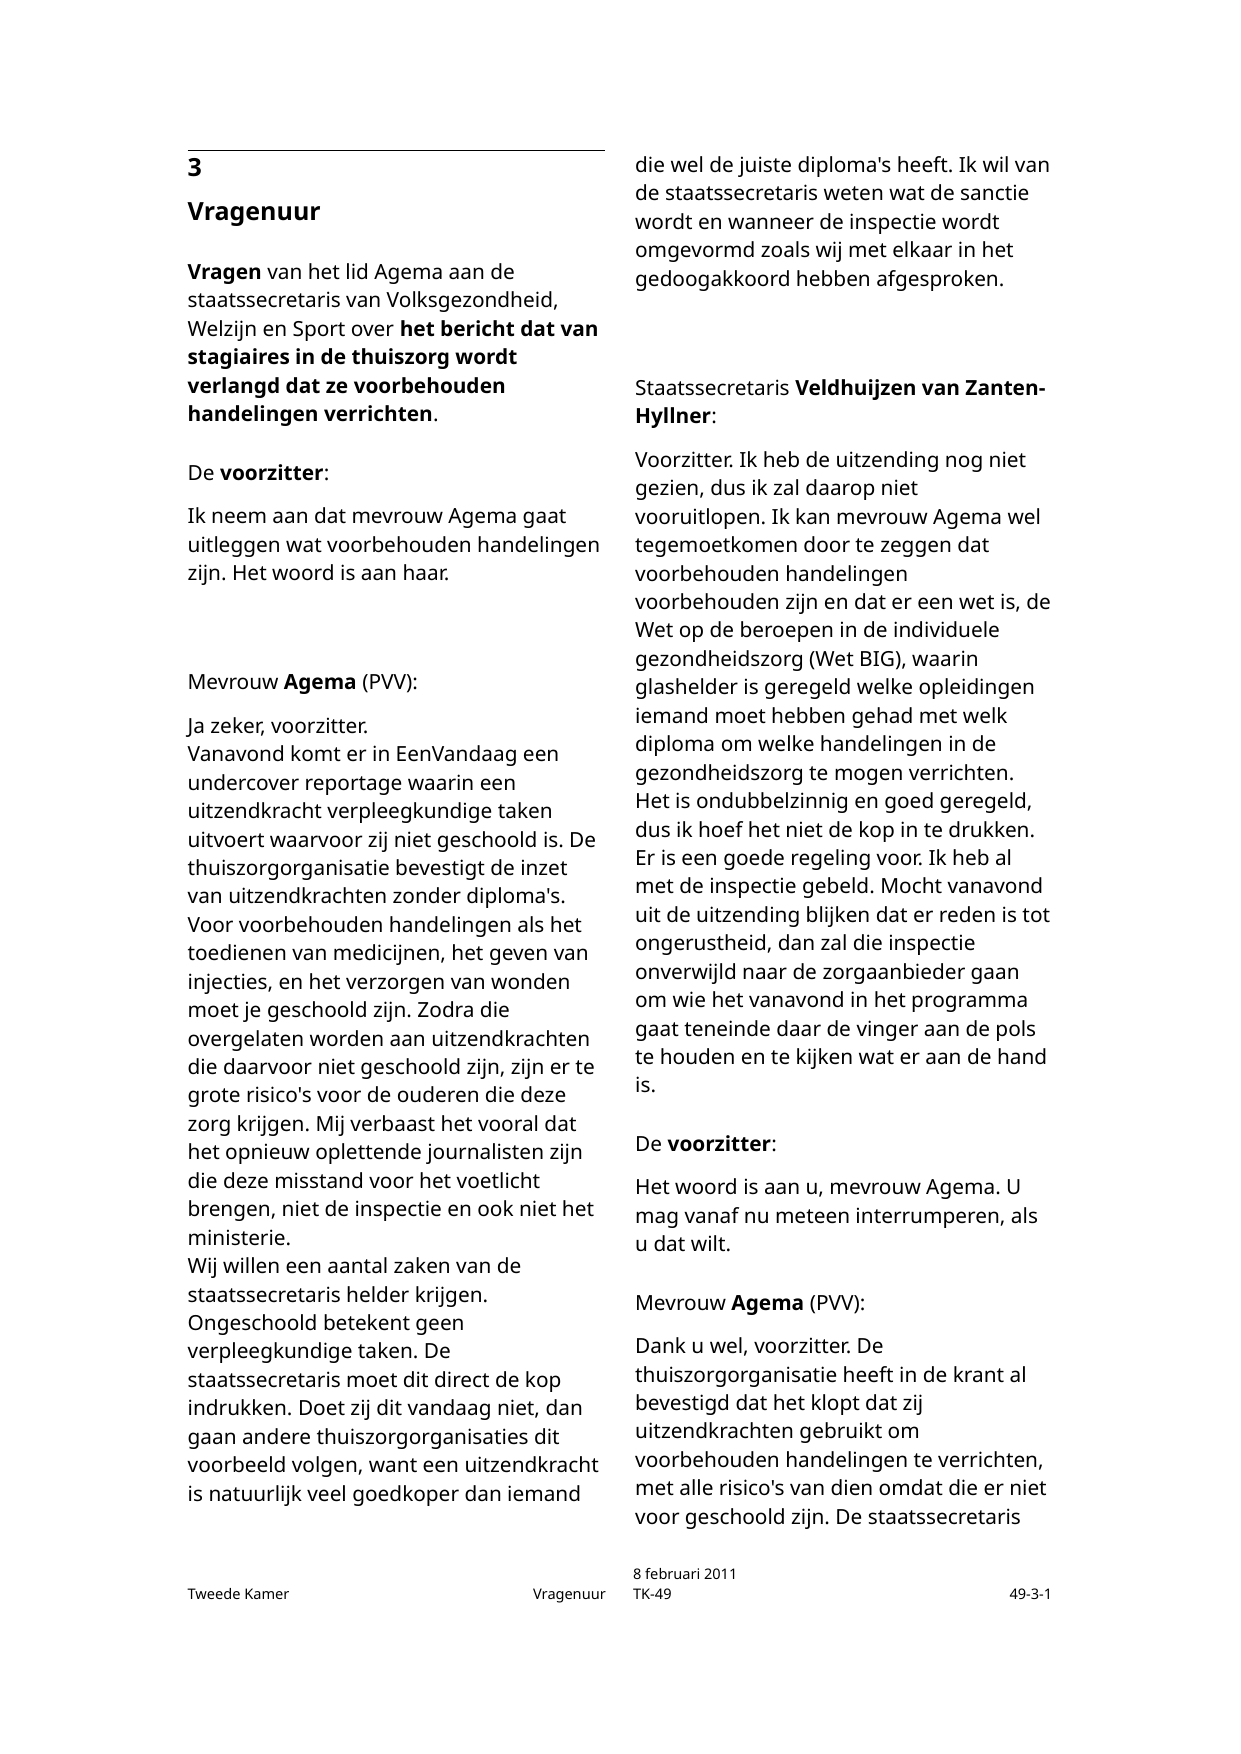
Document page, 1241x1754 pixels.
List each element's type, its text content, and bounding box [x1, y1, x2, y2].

text Vanavond komt er in EenVandaag een undercover reportage waarin een uitzendkracht verpleegkundige taken uitvoert waarvoor zij niet geschoold is. De thuiszorgorganisatie bevestigt de inzet van uitzendkrachten zonder diploma's. Voor voorbehouden handelingen als het toedienen van medicijnen, het geven van injecties, en het verzorgen van wonden moet je geschoold zijn. Zodra die overgelaten worden aan uitzendkrachten die daarvoor niet geschoold zijn, zijn er te grote risico's voor de ouderen die deze zorg krijgen. Mij verbaast het vooral dat het opnieuw oplettende journalisten zijn die deze misstand voor het voetlicht brengen, niet de inspectie en ook niet het ministerie. [187, 739, 605, 1251]
text Dank u wel, voorzitter. De thuiszorgorganisatie heeft in de krant al bevestigd dat het klopt dat zij uitzendkrachten gebruikt om voorbehouden handelingen te verrichten, met alle risico's van dien omdat die er niet voor geschoold zijn. De staatssecretaris [635, 1331, 1053, 1530]
text De voorzitter: [187, 458, 605, 486]
text Staatssecretaris Veldhuijzen van Zanten-Hyllner: [635, 373, 1053, 430]
text Vragenuur [187, 193, 605, 227]
text De voorzitter: [635, 1129, 1053, 1157]
text Wij willen een aantal zaken van de staatssecretaris helder krijgen. Ongeschoold betekent geen verpleegkundige taken. De staatssecretaris moet dit direct de kop indrukken. Doet zij dit vandaag niet, dan gaan andere thuiszorgorganisaties dit voorbeeld volgen, want een uitzendkracht is natuurlijk veel goedkoper dan iemand [187, 1251, 605, 1507]
text  [635, 322, 1053, 351]
text Voorzitter. Ik heb de uitzending nog niet gezien, dus ik zal daarop niet vooruitlopen. Ik kan mevrouw Agema wel tegemoetkomen door te zeggen dat voorbehouden handelingen voorbehouden zijn en dat er een wet is, de Wet op de beroepen in de individuele gezondheidszorg (Wet BIG), waarin glashelder is geregeld welke opleidingen iemand moet hebben gehad met welk diploma om welke handelingen in de gezondheidszorg te mogen verrichten. Het is ondubbelzinnig en goed geregeld, dus ik hoef het niet de kop in te drukken. Er is een goede regeling voor. Ik heb al met de inspectie gebeld. Mocht vanavond uit de uitzending blijken dat er reden is tot ongerustheid, dan zal die inspectie onverwijld naar de zorgaanbieder gaan om wie het vanavond in het programma gaat teneinde daar de vinger aan de pols te houden en te kijken wat er aan de hand is. [635, 445, 1053, 1099]
text Mevrouw Agema (PVV): [635, 1288, 1053, 1316]
text Vragen van het lid Agema aan de staatssecretaris van Volksgezondheid, Welzijn en Sport over het bericht dat van stagiaires in de thuiszorg wordt verlangd dat ze voorbehouden handelingen verrichten. [187, 257, 605, 428]
text 3 [187, 151, 605, 184]
text  [187, 617, 605, 645]
text Mevrouw Agema (PVV): [187, 667, 605, 696]
text Ja zeker, voorzitter. [187, 711, 605, 739]
text die wel de juiste diploma's heeft. Ik wil van de staatssecretaris weten wat de sanctie wordt en wanneer de inspectie wordt omgevormd zoals wij met elkaar in het gedoogakkoord hebben afgesproken. [635, 150, 1053, 292]
text Het woord is aan u, mevrouw Agema. U mag vanaf nu meteen interrumperen, als u dat wilt. [635, 1172, 1053, 1258]
text Ik neem aan dat mevrouw Agema gaat uitleggen wat voorbehouden handelingen zijn. Het woord is aan haar. [187, 501, 605, 587]
